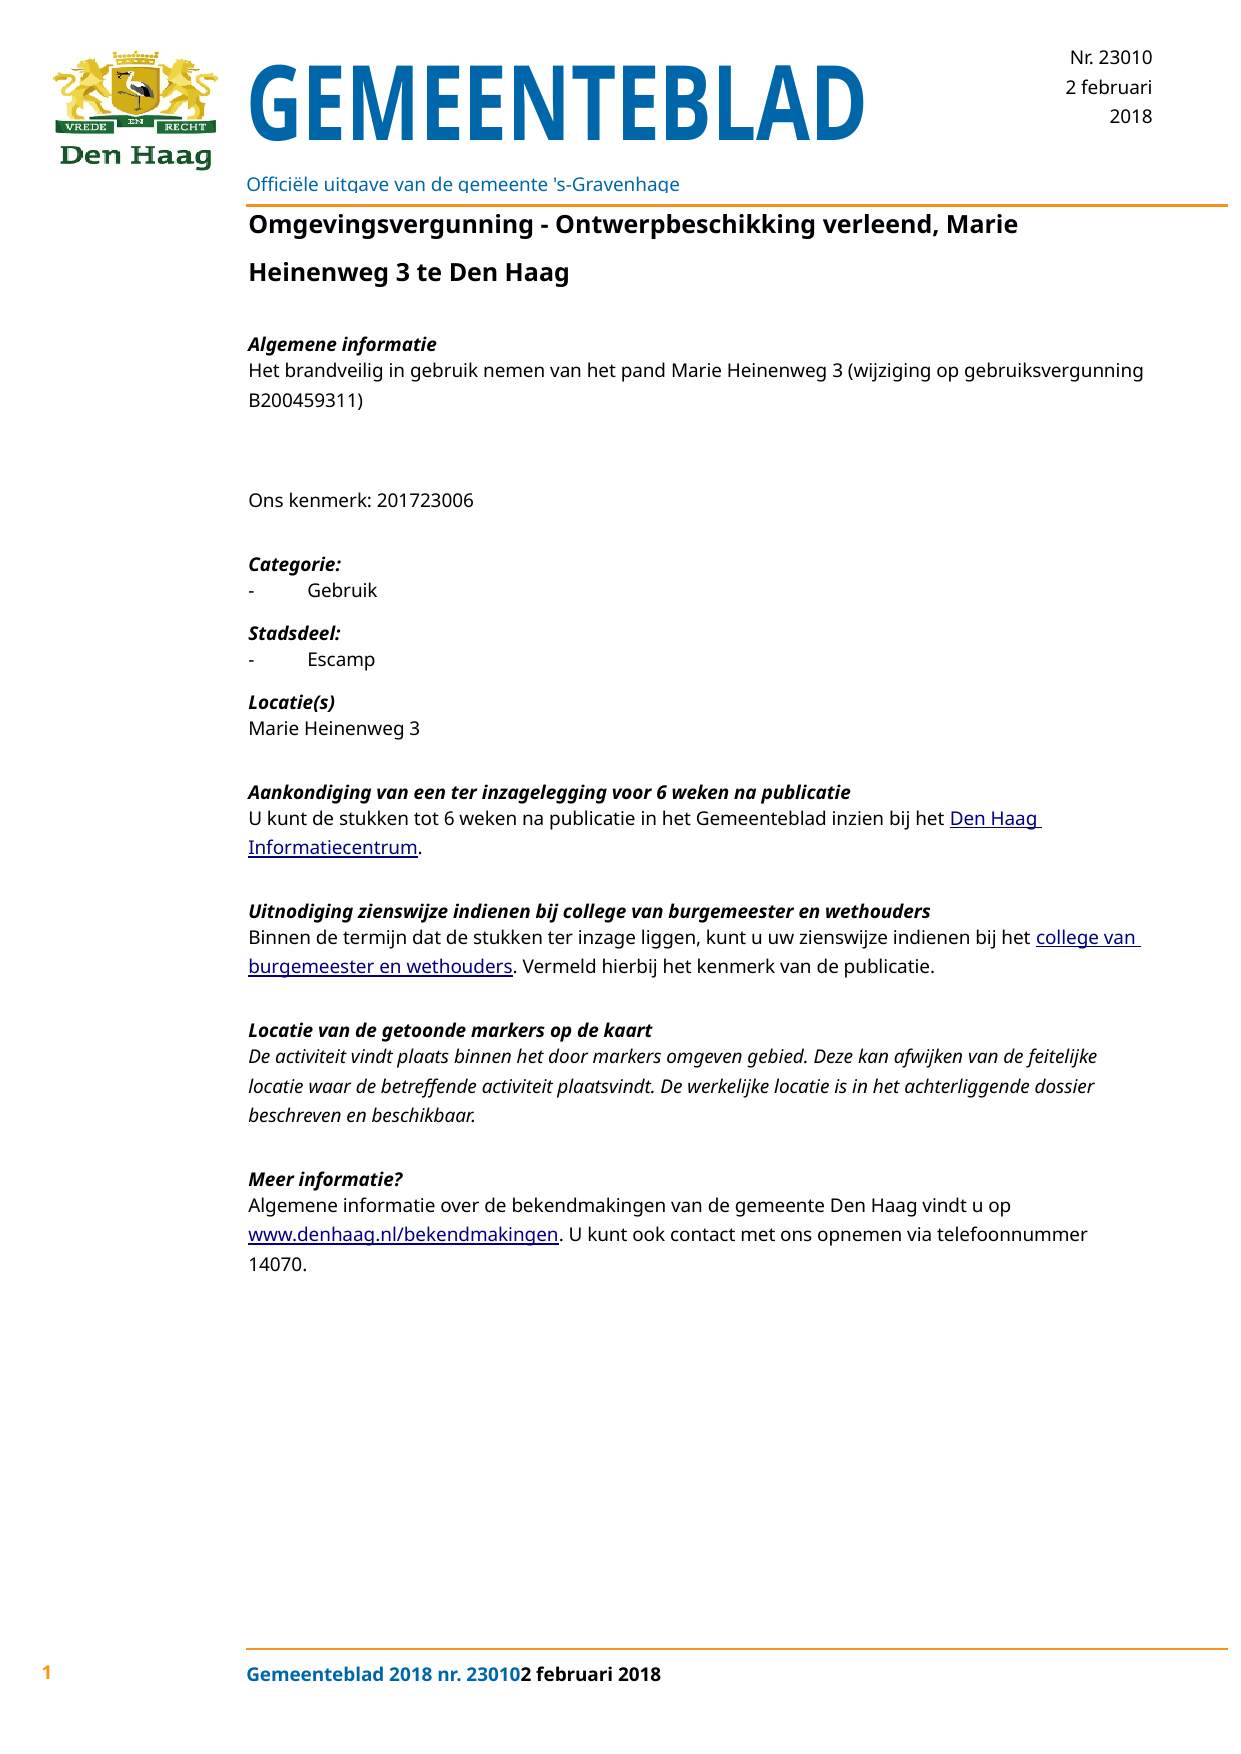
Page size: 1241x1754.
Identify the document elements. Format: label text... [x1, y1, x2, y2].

text Meer informatie? [248, 1166, 1152, 1192]
list Escamp [248, 646, 1152, 672]
text Locatie van de getoonde markers op de kaart [248, 1017, 1152, 1043]
text Binnen de termijn dat de stukken ter inzage liggen, kunt u uw zienswijze indienen bij het college van burgemeester en wethouders. Vermeld hierbij het kenmerk van de publicatie. [248, 924, 1152, 979]
text Omgevingsvergunning - Ontwerpbeschikking verleend, Marie Heinenweg 3 te Den Haag [248, 207, 1152, 288]
list Gebruik [248, 577, 1152, 603]
text Stadsdeel: [248, 620, 1152, 646]
text Categorie: [248, 552, 1152, 577]
text Algemene informatie [248, 331, 1152, 357]
picture [41, 47, 231, 172]
text Het brandveilig in gebruik nemen van het pand Marie Heinenweg 3 (wijziging op gebruiksvergunning B200459311) [248, 357, 1152, 412]
text Ons kenmerk: 201723006 [248, 488, 1152, 513]
text Marie Heinenweg 3 [248, 715, 1152, 741]
text U kunt de stukken tot 6 weken na publicatie in het Gemeenteblad inzien bij het Den Haag Informatiecentrum. [248, 805, 1152, 860]
text Algemene informatie over de bekendmakingen van de gemeente Den Haag vindt u op www.denhaag.nl/bekendmakingen. U kunt ook contact met ons opnemen via telefoonnummer 14070. [248, 1192, 1152, 1277]
text Locatie(s) [248, 689, 1152, 715]
text Uitnodiging zienswijze indienen bij college van burgemeester en wethouders [248, 898, 1152, 924]
text De activiteit vindt plaats binnen het door markers omgeven gebied. Deze kan afwijken van de feitelijke locatie waar de betreffende activiteit plaatsvindt. De werkelijke locatie is in het achterliggende dossier beschreven en beschikbaar. [248, 1043, 1152, 1128]
text Aankondiging van een ter inzagelegging voor 6 weken na publicatie [248, 779, 1152, 805]
